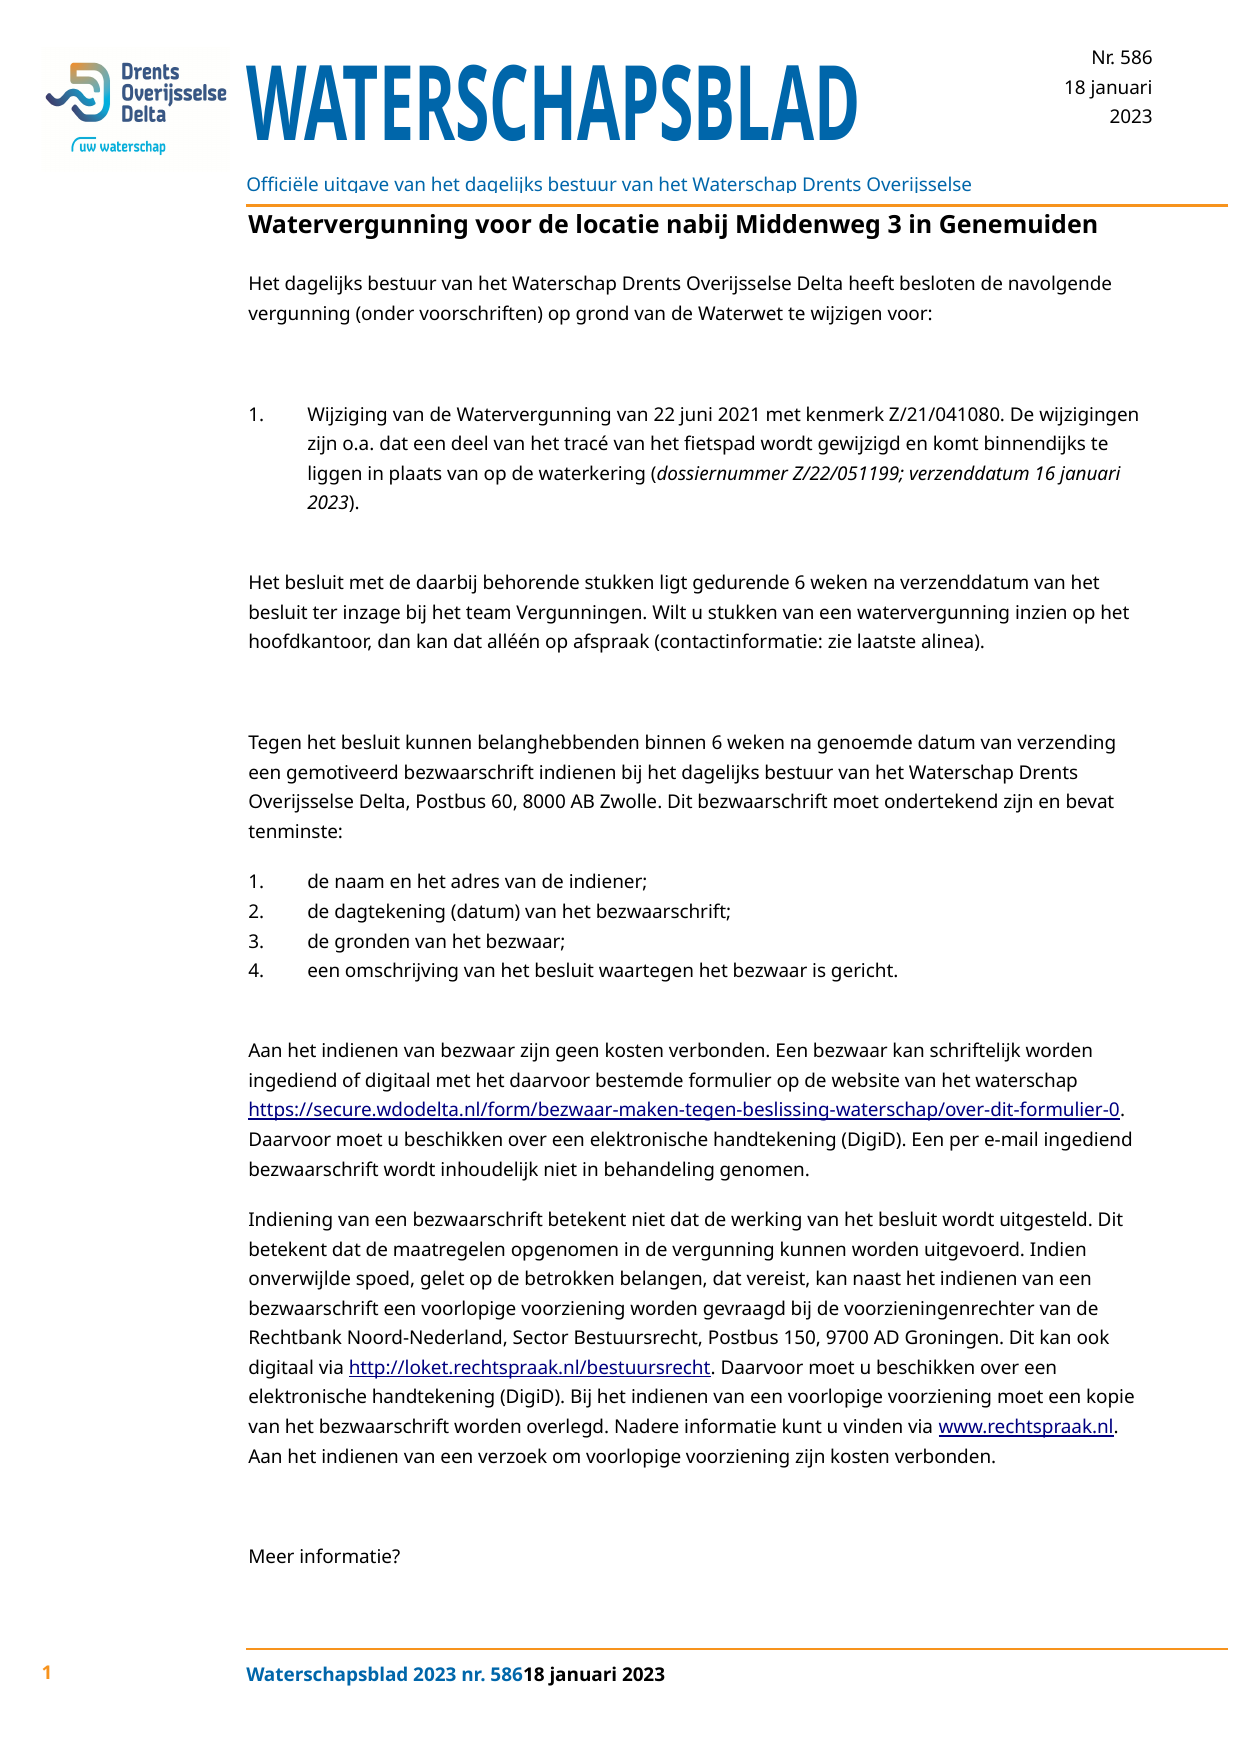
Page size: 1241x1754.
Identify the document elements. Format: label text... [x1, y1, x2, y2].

list de naam en het adres van de indiener; [248, 869, 1152, 894]
picture [41, 47, 231, 172]
text Aan het indienen van bezwaar zijn geen kosten verbonden. Een bezwaar kan schriftelijk worden ingediend of digitaal met het daarvoor bestemde formulier op de website van het waterschap https://secure.wdodelta.nl/form/bezwaar-maken-tegen-beslissing-waterschap/over-dit-formulier-0. Daarvoor moet u beschikken over een elektronische handtekening (DigiD). Een per e-mail ingediend bezwaarschrift wordt inhoudelijk niet in behandeling genomen. [248, 1037, 1152, 1181]
text Tegen het besluit kunnen belanghebbenden binnen 6 weken na genoemde datum van verzending een gemotiveerd bezwaarschrift indienen bij het dagelijks bestuur van het Waterschap Drents Overijsselse Delta, Postbus 60, 8000 AB Zwolle. Dit bezwaarschrift moet ondertekend zijn en bevat tenminste: [248, 729, 1152, 844]
list de gronden van het bezwaar; [248, 928, 1152, 953]
list een omschrijving van het besluit waartegen het bezwaar is gericht. [248, 957, 1152, 983]
list de dagtekening (datum) van het bezwaarschrift; [248, 898, 1152, 924]
text Het besluit met de daarbij behorende stukken ligt gedurende 6 weken na verzenddatum van het besluit ter inzage bij het team Vergunningen. Wilt u stukken van een watervergunning inzien op het hoofdkantoor, dan kan dat alléén op afspraak (contactinformatie: zie laatste alinea). [248, 569, 1152, 654]
text Watervergunning voor de locatie nabij Middenweg 3 in Genemuiden [248, 207, 1152, 241]
text Indiening van een bezwaarschrift betekent niet dat de werking van het besluit wordt uitgesteld. Dit betekent dat de maatregelen opgenomen in de vergunning kunnen worden uitgevoerd. Indien onverwijlde spoed, gelet op de betrokken belangen, dat vereist, kan naast het indienen van een bezwaarschrift een voorlopige voorziening worden gevraagd bij de voorzieningenrechter van de Rechtbank Noord-Nederland, Sector Bestuursrecht, Postbus 150, 9700 AD Groningen. Dit kan ook digitaal via http://loket.rechtspraak.nl/bestuursrecht. Daarvoor moet u beschikken over een elektronische handtekening (DigiD). Bij het indienen van een voorlopige voorziening moet een kopie van het bezwaarschrift worden overlegd. Nadere informatie kunt u vinden via www.rechtspraak.nl. Aan het indienen van een verzoek om voorlopige voorziening zijn kosten verbonden. [248, 1206, 1152, 1468]
text Het dagelijks bestuur van het Waterschap Drents Overijsselse Delta heeft besloten de navolgende vergunning (onder voorschriften) op grond van de Waterwet te wijzigen voor: [248, 270, 1152, 326]
text Meer informatie? [248, 1544, 1152, 1569]
list Wijziging van de Watervergunning van 22 juni 2021 met kenmerk Z/21/041080. De wijzigingen zijn o.a. dat een deel van het tracé van het fietspad wordt gewijzigd en komt binnendijks te liggen in plaats van op de waterkering (dossiernummer Z/22/051199; verzenddatum 16 januari 2023). [248, 401, 1152, 515]
